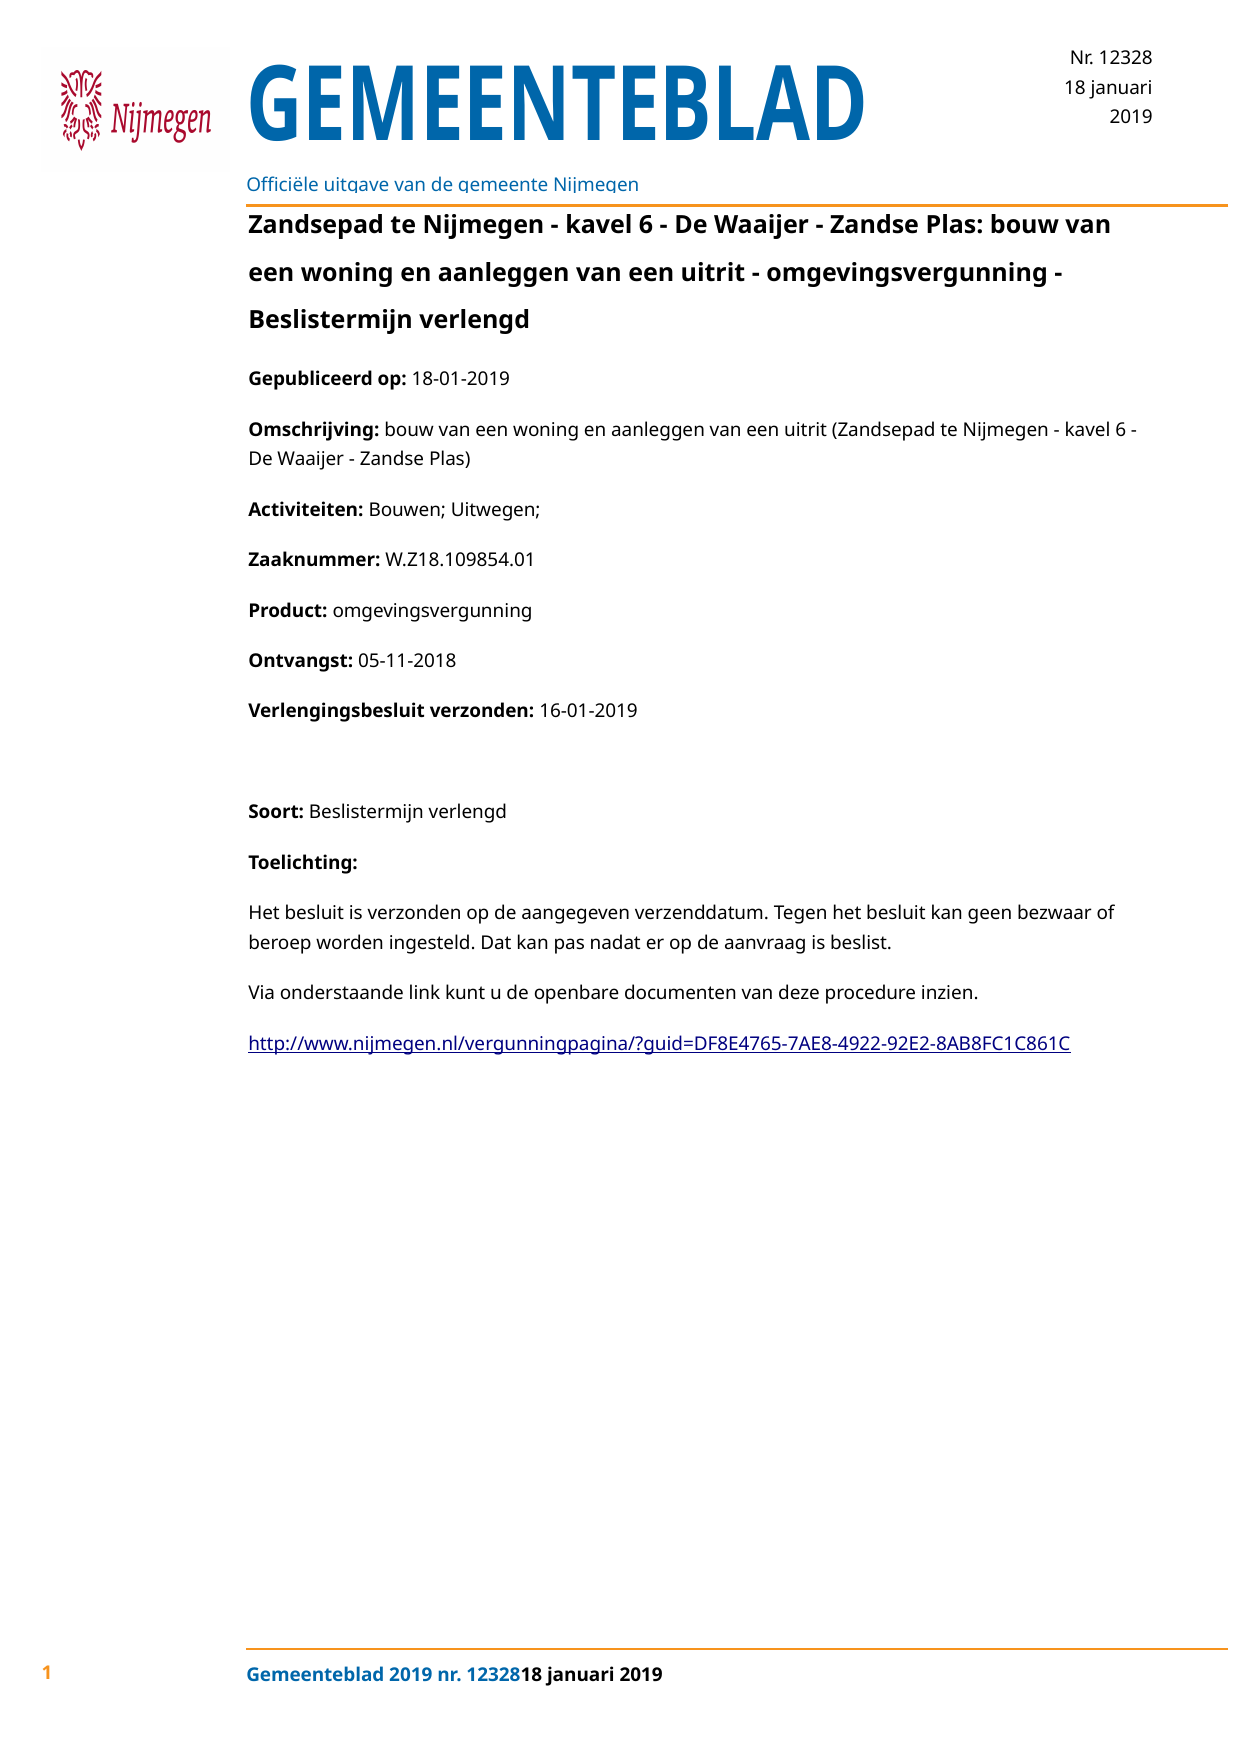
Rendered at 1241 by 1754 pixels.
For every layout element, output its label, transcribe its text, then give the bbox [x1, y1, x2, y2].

text Soort: Beslistermijn verlengd [248, 798, 1152, 824]
text Zandsepad te Nijmegen - kavel 6 - De Waaijer - Zandse Plas: bouw van een woning en aanleggen van een uitrit - omgevingsvergunning - Beslistermijn verlengd [248, 207, 1152, 336]
text Product: omgevingsvergunning [248, 597, 1152, 622]
text Verlengingsbesluit verzonden: 16-01-2019 [248, 698, 1152, 723]
text Activiteiten: Bouwen; Uitwegen; [248, 496, 1152, 522]
text Toelichting: [248, 849, 1152, 874]
text Ontvangst: 05-11-2018 [248, 647, 1152, 673]
text Zaaknummer: W.Z18.109854.01 [248, 546, 1152, 572]
text Het besluit is verzonden op de aangegeven verzenddatum. Tegen het besluit kan geen bezwaar of beroep worden ingesteld. Dat kan pas nadat er op de aanvraag is beslist. [248, 899, 1152, 954]
text Gepubliceerd op: 18-01-2019 [248, 366, 1152, 391]
text Via onderstaande link kunt u de openbare documenten van deze procedure inzien. [248, 979, 1152, 1005]
text http://www.nijmegen.nl/vergunningpagina/?guid=DF8E4765-7AE8-4922-92E2-8AB8FC1C861C [248, 1030, 1152, 1055]
picture [41, 47, 231, 172]
text Omschrijving: bouw van een woning en aanleggen van een uitrit (Zandsepad te Nijmegen - kavel 6 - De Waaijer - Zandse Plas) [248, 416, 1152, 471]
